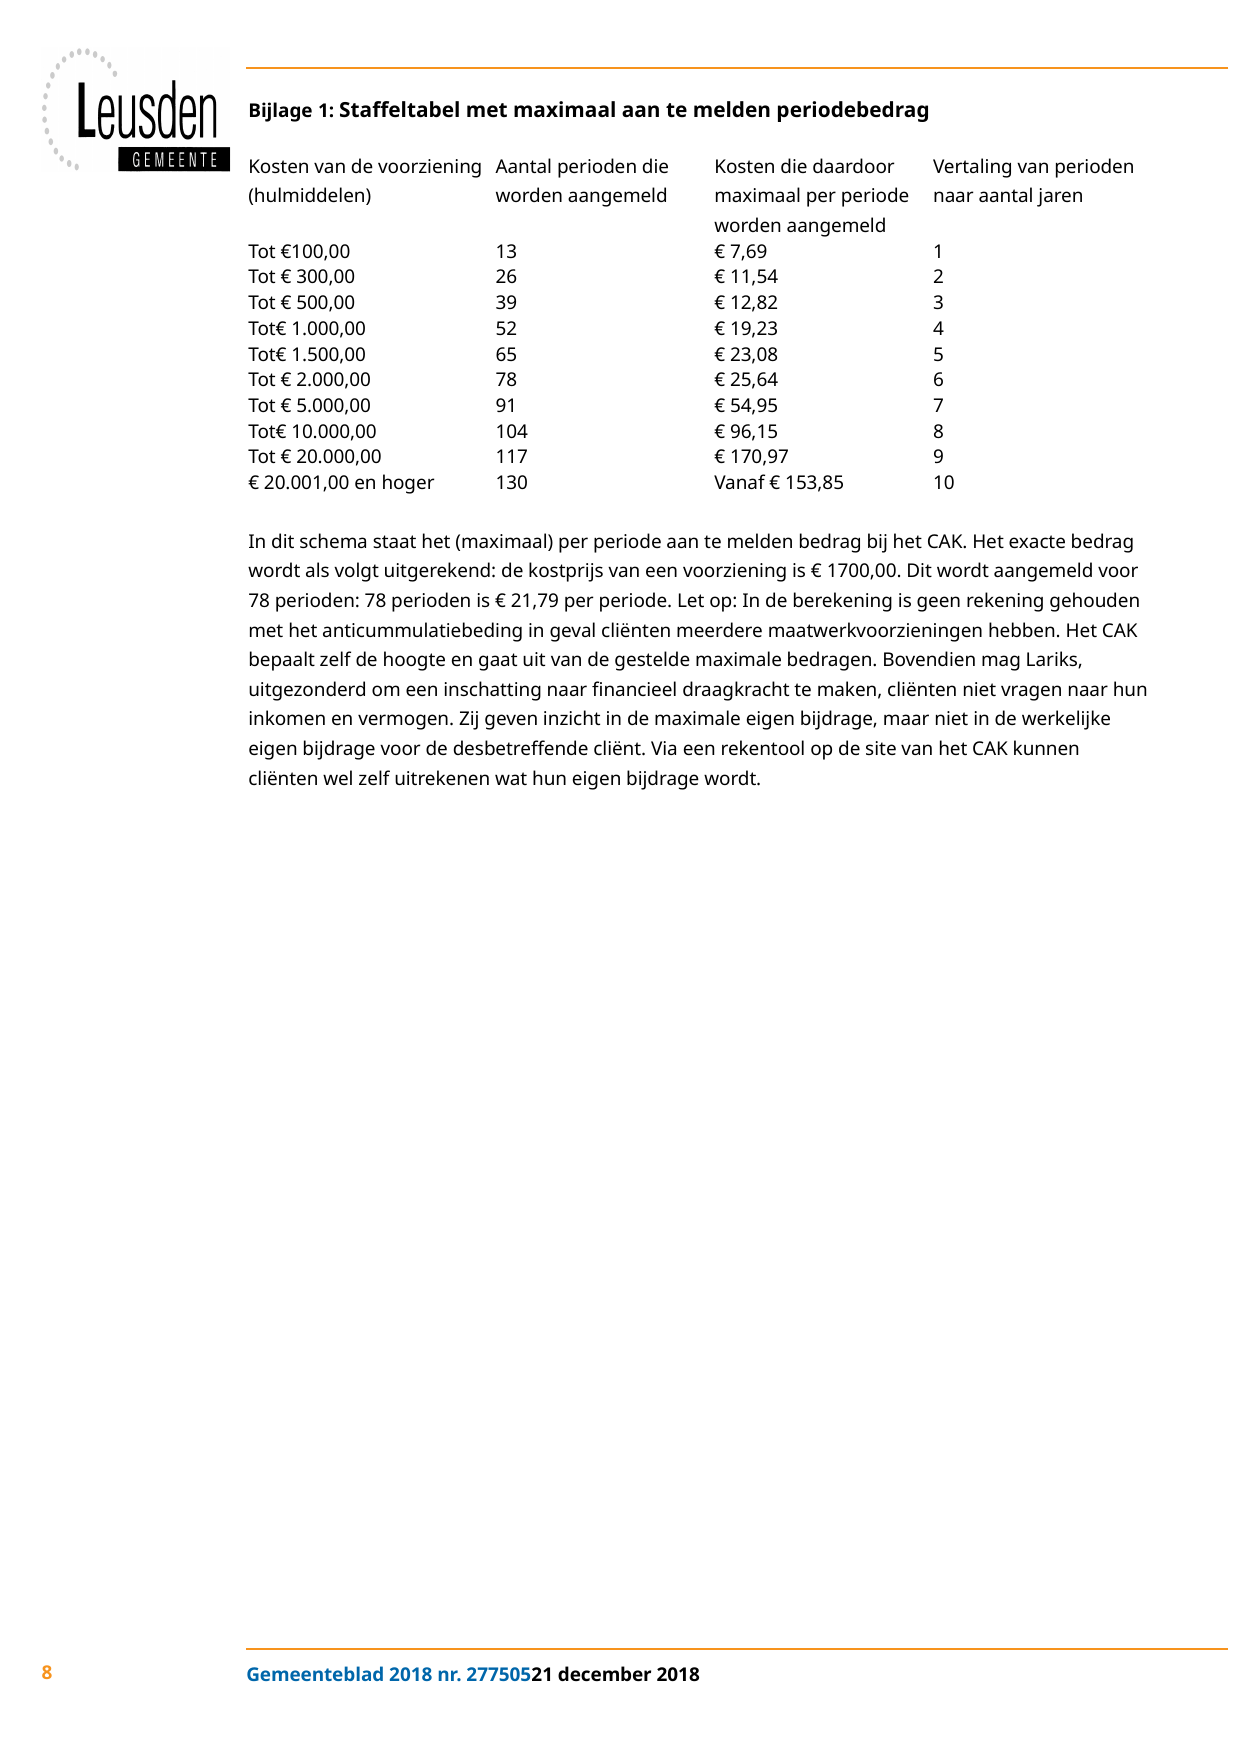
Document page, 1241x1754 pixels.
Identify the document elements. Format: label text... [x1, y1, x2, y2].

table_cell 26 [495, 264, 714, 289]
table_header Aantal perioden die worden aangemeld [495, 153, 714, 238]
table_cell 8 [933, 418, 1152, 444]
table_cell 4 [933, 315, 1152, 341]
table_cell 6 [933, 367, 1152, 392]
table_cell 65 [495, 341, 714, 367]
table_cell 2 [933, 264, 1152, 289]
table_cell Tot €100,00 [248, 238, 495, 264]
text In dit schema staat het (maximaal) per periode aan te melden bedrag bij het CAK. Het exacte bedrag wordt als volgt uitgerekend: de kostprijs van een voorziening is € 1700,00. Dit wordt aangemeld voor 78 perioden: 78 perioden is € 21,79 per periode. Let op: In de berekening is geen rekening gehouden met het anticummulatiebeding in geval cliënten meerdere maatwerkvoorzieningen hebben. Het CAK bepaalt zelf de hoogte en gaat uit van de gestelde maximale bedragen. Bovendien mag Lariks, uitgezonderd om een inschatting naar financieel draagkracht te maken, cliënten niet vragen naar hun inkomen en vermogen. Zij geven inzicht in de maximale eigen bijdrage, maar niet in de werkelijke eigen bijdrage voor de desbetreffende cliënt. Via een rekentool op de site van het CAK kunnen cliënten wel zelf uitrekenen wat hun eigen bijdrage wordt. [248, 528, 1152, 790]
table_cell 10 [933, 470, 1152, 495]
picture [41, 47, 231, 172]
table_cell 104 [495, 418, 714, 444]
table_cell Tot € 300,00 [248, 264, 495, 289]
table_cell 1 [933, 238, 1152, 264]
table_cell € 170,97 [714, 444, 933, 469]
table_cell 5 [933, 341, 1152, 367]
table_cell 130 [495, 470, 714, 495]
table_cell 117 [495, 444, 714, 469]
table_cell € 25,64 [714, 367, 933, 392]
table_header Kosten van de voorziening (hulmiddelen) [248, 153, 495, 238]
table_cell € 23,08 [714, 341, 933, 367]
table_cell Tot € 5.000,00 [248, 392, 495, 418]
table_cell 13 [495, 238, 714, 264]
table_cell 7 [933, 392, 1152, 418]
table_cell 3 [933, 289, 1152, 315]
table_header Vertaling van perioden naar aantal jaren [933, 153, 1152, 238]
table_cell € 54,95 [714, 392, 933, 418]
table_cell 91 [495, 392, 714, 418]
table_cell Tot€ 1.500,00 [248, 341, 495, 367]
text Bijlage 1: Staffeltabel met maximaal aan te melden periodebedrag [248, 95, 1152, 123]
table_cell Tot € 2.000,00 [248, 367, 495, 392]
table_cell Tot € 500,00 [248, 289, 495, 315]
table_cell € 96,15 [714, 418, 933, 444]
table_cell Vanaf € 153,85 [714, 470, 933, 495]
table_cell 52 [495, 315, 714, 341]
table_cell € 19,23 [714, 315, 933, 341]
table_cell Tot € 20.000,00 [248, 444, 495, 469]
table_cell € 7,69 [714, 238, 933, 264]
table_cell 78 [495, 367, 714, 392]
table_cell Tot€ 10.000,00 [248, 418, 495, 444]
table_cell € 20.001,00 en hoger [248, 470, 495, 495]
table_cell Tot€ 1.000,00 [248, 315, 495, 341]
table_cell € 11,54 [714, 264, 933, 289]
table_header Kosten die daardoor maximaal per periode worden aangemeld [714, 153, 933, 238]
table_cell € 12,82 [714, 289, 933, 315]
table_cell 9 [933, 444, 1152, 469]
table_cell 39 [495, 289, 714, 315]
